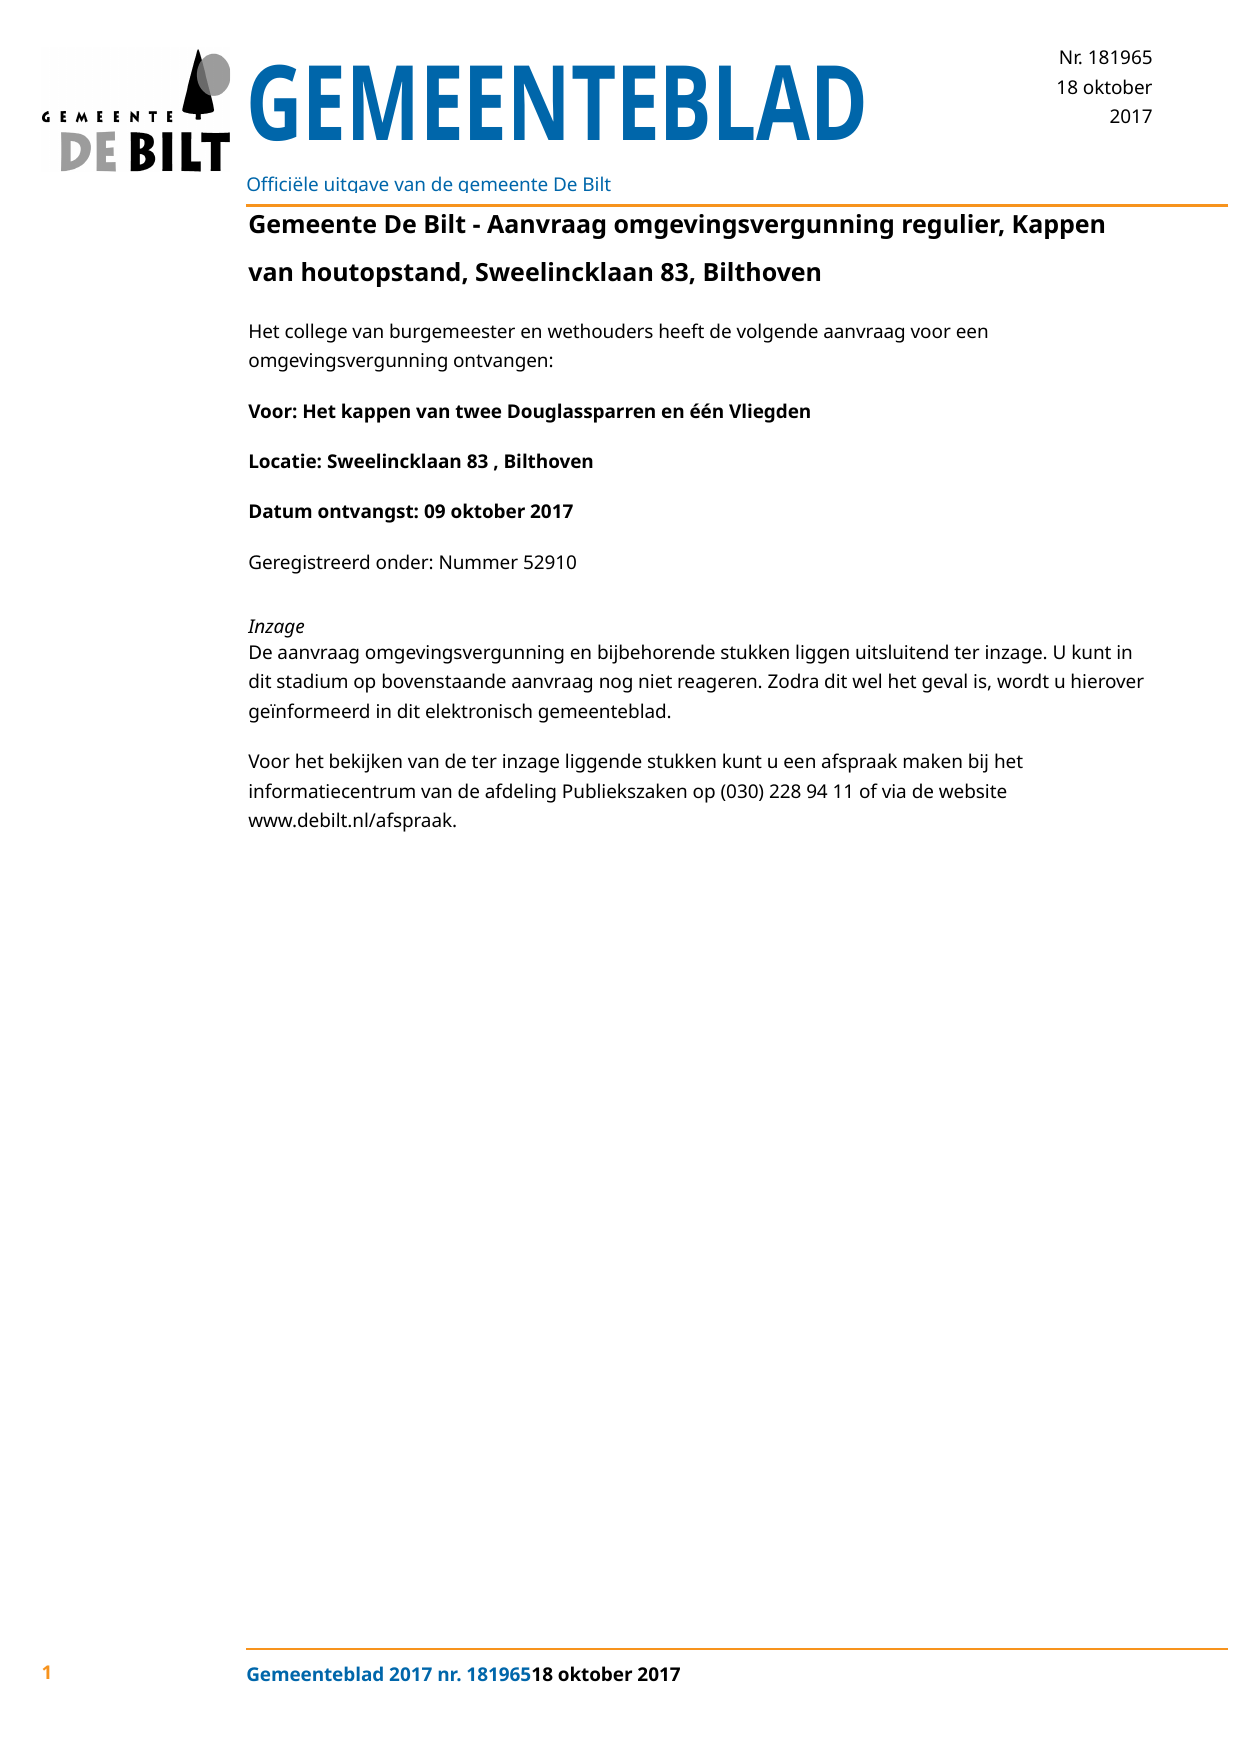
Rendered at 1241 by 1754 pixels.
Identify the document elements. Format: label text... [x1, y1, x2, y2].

text Het college van burgemeester en wethouders heeft de volgende aanvraag voor een omgevingsvergunning ontvangen: [248, 318, 1152, 373]
text Voor het bekijken van de ter inzage liggende stukken kunt u een afspraak maken bij het informatiecentrum van de afdeling Publiekszaken op (030) 228 94 11 of via de website www.debilt.nl/afspraak. [248, 748, 1152, 833]
text Inzage [248, 613, 1152, 639]
text Geregistreerd onder: Nummer 52910 [248, 549, 1152, 575]
text Voor: Het kappen van twee Douglassparren en één Vliegden [248, 398, 1152, 424]
text De aanvraag omgevingsvergunning en bijbehorende stukken liggen uitsluitend ter inzage. U kunt in dit stadium op bovenstaande aanvraag nog niet reageren. Zodra dit wel het geval is, wordt u hierover geïnformeerd in dit elektronisch gemeenteblad. [248, 639, 1152, 724]
text Gemeente De Bilt - Aanvraag omgevingsvergunning regulier, Kappen van houtopstand, Sweelincklaan 83, Bilthoven [248, 207, 1152, 288]
text Datum ontvangst: 09 oktober 2017 [248, 499, 1152, 524]
picture [41, 47, 231, 172]
text Locatie: Sweelincklaan 83 , Bilthoven [248, 448, 1152, 474]
